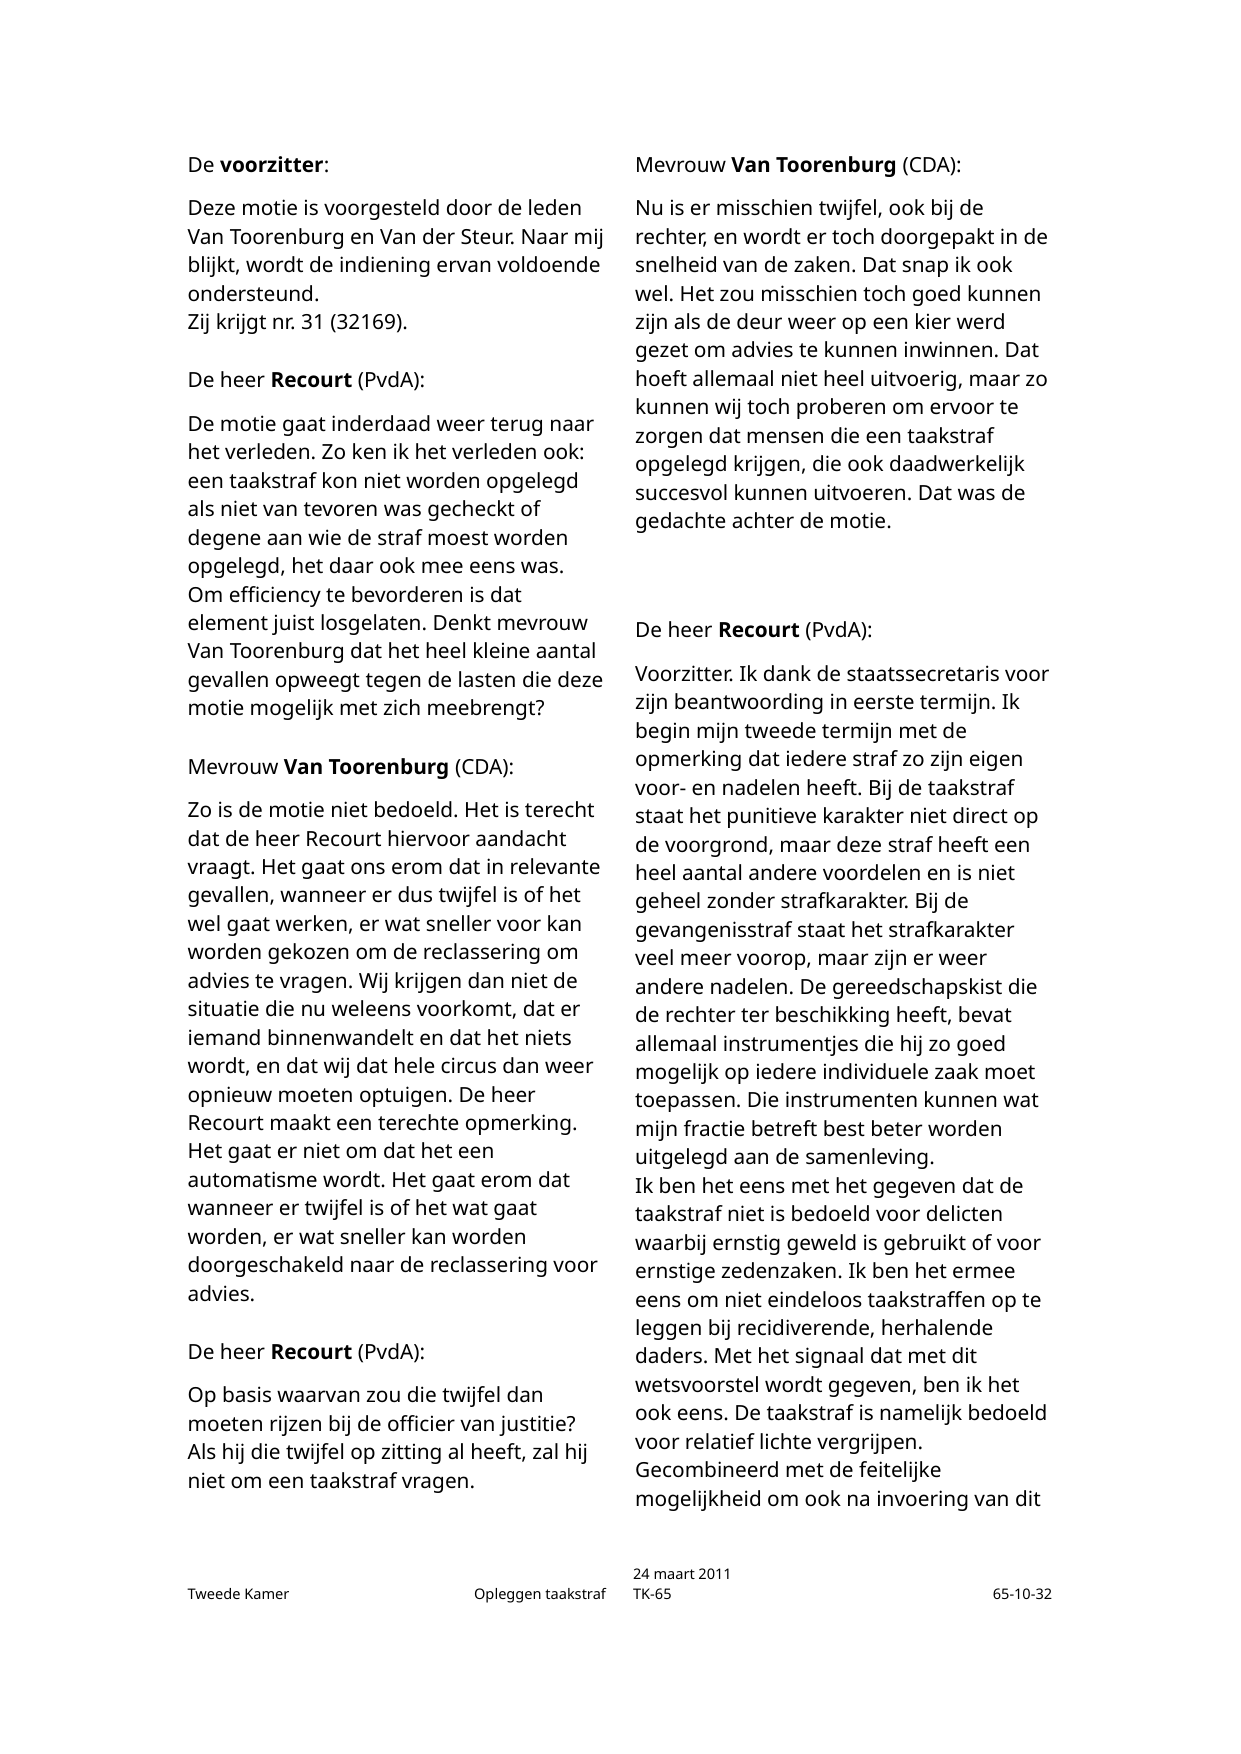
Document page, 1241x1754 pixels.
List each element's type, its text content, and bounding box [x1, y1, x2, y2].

text De heer Recourt (PvdA): [187, 1337, 605, 1366]
text Voorzitter. Ik dank de staatssecretaris voor zijn beantwoording in eerste termijn. Ik begin mijn tweede termijn met de opmerking dat iedere straf zo zijn eigen voor- en nadelen heeft. Bij de taakstraf staat het punitieve karakter niet direct op de voorgrond, maar deze straf heeft een heel aantal andere voordelen en is niet geheel zonder strafkarakter. Bij de gevangenisstraf staat het strafkarakter veel meer voorop, maar zijn er weer andere nadelen. De gereedschapskist die de rechter ter beschikking heeft, bevat allemaal instrumentjes die hij zo goed mogelijk op iedere individuele zaak moet toepassen. Die instrumenten kunnen wat mijn fractie betreft best beter worden uitgelegd aan de samenleving. [635, 659, 1053, 1171]
text De voorzitter: [187, 150, 605, 178]
text Deze motie is voorgesteld door de leden Van Toorenburg en Van der Steur. Naar mij blijkt, wordt de indiening ervan voldoende ondersteund. [187, 193, 605, 307]
text Ik ben het eens met het gegeven dat de taakstraf niet is bedoeld voor delicten waarbij ernstig geweld is gebruikt of voor ernstige zedenzaken. Ik ben het ermee eens om niet eindeloos taakstraffen op te leggen bij recidiverende, herhalende daders. Met het signaal dat met dit wetsvoorstel wordt gegeven, ben ik het ook eens. De taakstraf is namelijk bedoeld voor relatief lichte vergrijpen. Gecombineerd met de feitelijke mogelijkheid om ook na invoering van dit [635, 1171, 1053, 1512]
text De heer Recourt (PvdA): [187, 366, 605, 394]
text De heer Recourt (PvdA): [635, 616, 1053, 644]
text  [635, 565, 1053, 593]
text De motie gaat inderdaad weer terug naar het verleden. Zo ken ik het verleden ook: een taakstraf kon niet worden opgelegd als niet van tevoren was gecheckt of degene aan wie de straf moest worden opgelegd, het daar ook mee eens was. Om efficiency te bevorderen is dat element juist losgelaten. Denkt mevrouw Van Toorenburg dat het heel kleine aantal gevallen opweegt tegen de lasten die deze motie mogelijk met zich meebrengt? [187, 409, 605, 722]
text Mevrouw Van Toorenburg (CDA): [635, 150, 1053, 178]
text Zo is de motie niet bedoeld. Het is terecht dat de heer Recourt hiervoor aandacht vraagt. Het gaat ons erom dat in relevante gevallen, wanneer er dus twijfel is of het wel gaat werken, er wat sneller voor kan worden gekozen om de reclassering om advies te vragen. Wij krijgen dan niet de situatie die nu weleens voorkomt, dat er iemand binnenwandelt en dat het niets wordt, en dat wij dat hele circus dan weer opnieuw moeten optuigen. De heer Recourt maakt een terechte opmerking. Het gaat er niet om dat het een automatisme wordt. Het gaat erom dat wanneer er twijfel is of het wat gaat worden, er wat sneller kan worden doorgeschakeld naar de reclassering voor advies. [187, 795, 605, 1307]
text Nu is er misschien twijfel, ook bij de rechter, en wordt er toch doorgepakt in de snelheid van de zaken. Dat snap ik ook wel. Het zou misschien toch goed kunnen zijn als de deur weer op een kier werd gezet om advies te kunnen inwinnen. Dat hoeft allemaal niet heel uitvoerig, maar zo kunnen wij toch proberen om ervoor te zorgen dat mensen die een taakstraf opgelegd krijgen, die ook daadwerkelijk succesvol kunnen uitvoeren. Dat was de gedachte achter de motie. [635, 193, 1053, 535]
text Op basis waarvan zou die twijfel dan moeten rijzen bij de officier van justitie? Als hij die twijfel op zitting al heeft, zal hij niet om een taakstraf vragen. [187, 1381, 605, 1494]
text Zij krijgt nr. 31 (32169). [187, 307, 605, 336]
text Mevrouw Van Toorenburg (CDA): [187, 752, 605, 780]
